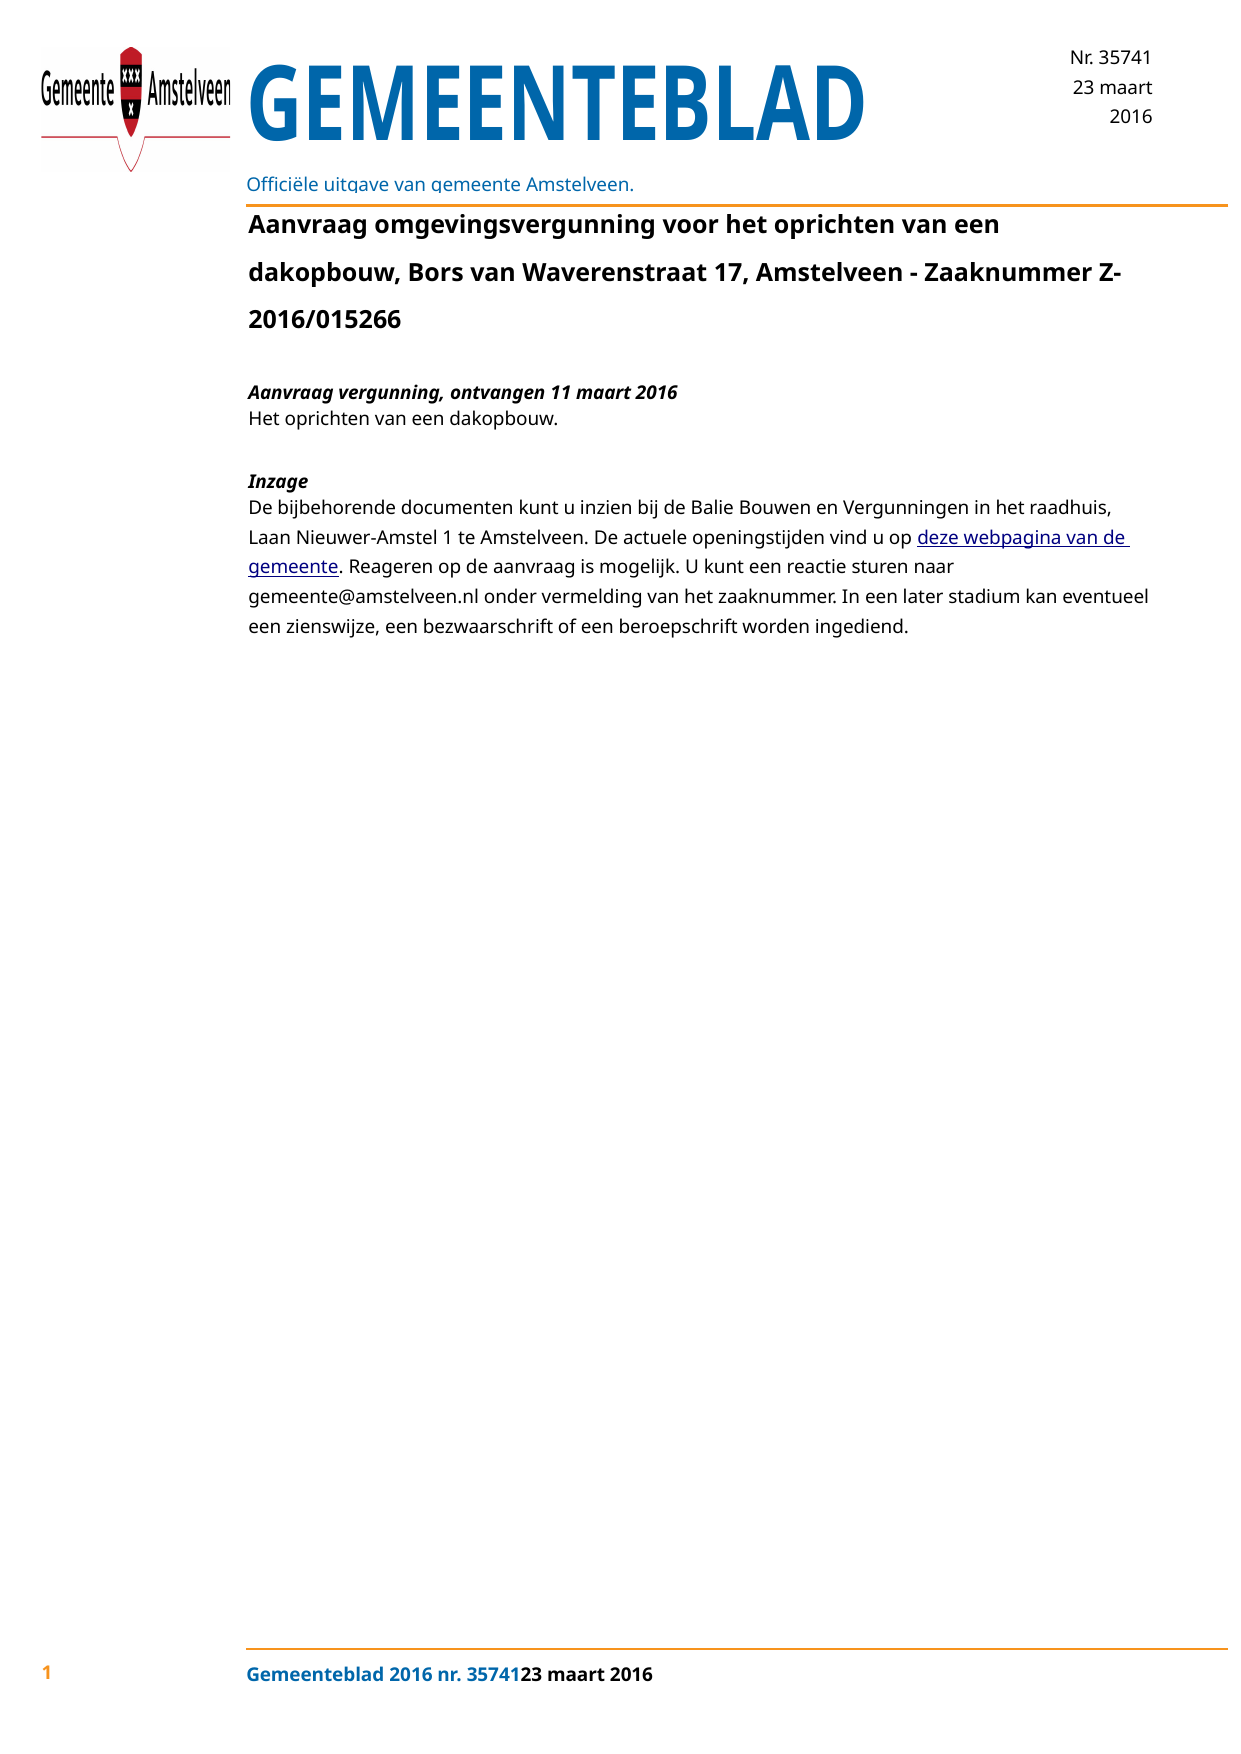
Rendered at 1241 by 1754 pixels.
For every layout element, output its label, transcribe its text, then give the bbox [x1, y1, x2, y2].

text Aanvraag vergunning, ontvangen 11 maart 2016 [248, 379, 1152, 405]
text Inzage [248, 469, 1152, 494]
text De bijbehorende documenten kunt u inzien bij de Balie Bouwen en Vergunningen in het raadhuis, Laan Nieuwer-Amstel 1 te Amstelveen. De actuele openingstijden vind u op deze webpagina van de gemeente. Reageren op de aanvraag is mogelijk. U kunt een reactie sturen naar gemeente@amstelveen.nl onder vermelding van het zaaknummer. In een later stadium kan eventueel een zienswijze, een bezwaarschrift of een beroepschrift worden ingediend. [248, 494, 1152, 638]
text Aanvraag omgevingsvergunning voor het oprichten van een dakopbouw, Bors van Waverenstraat 17, Amstelveen - Zaaknummer Z-2016/015266 [248, 207, 1152, 336]
picture [41, 47, 231, 172]
text Het oprichten van een dakopbouw. [248, 405, 1152, 431]
